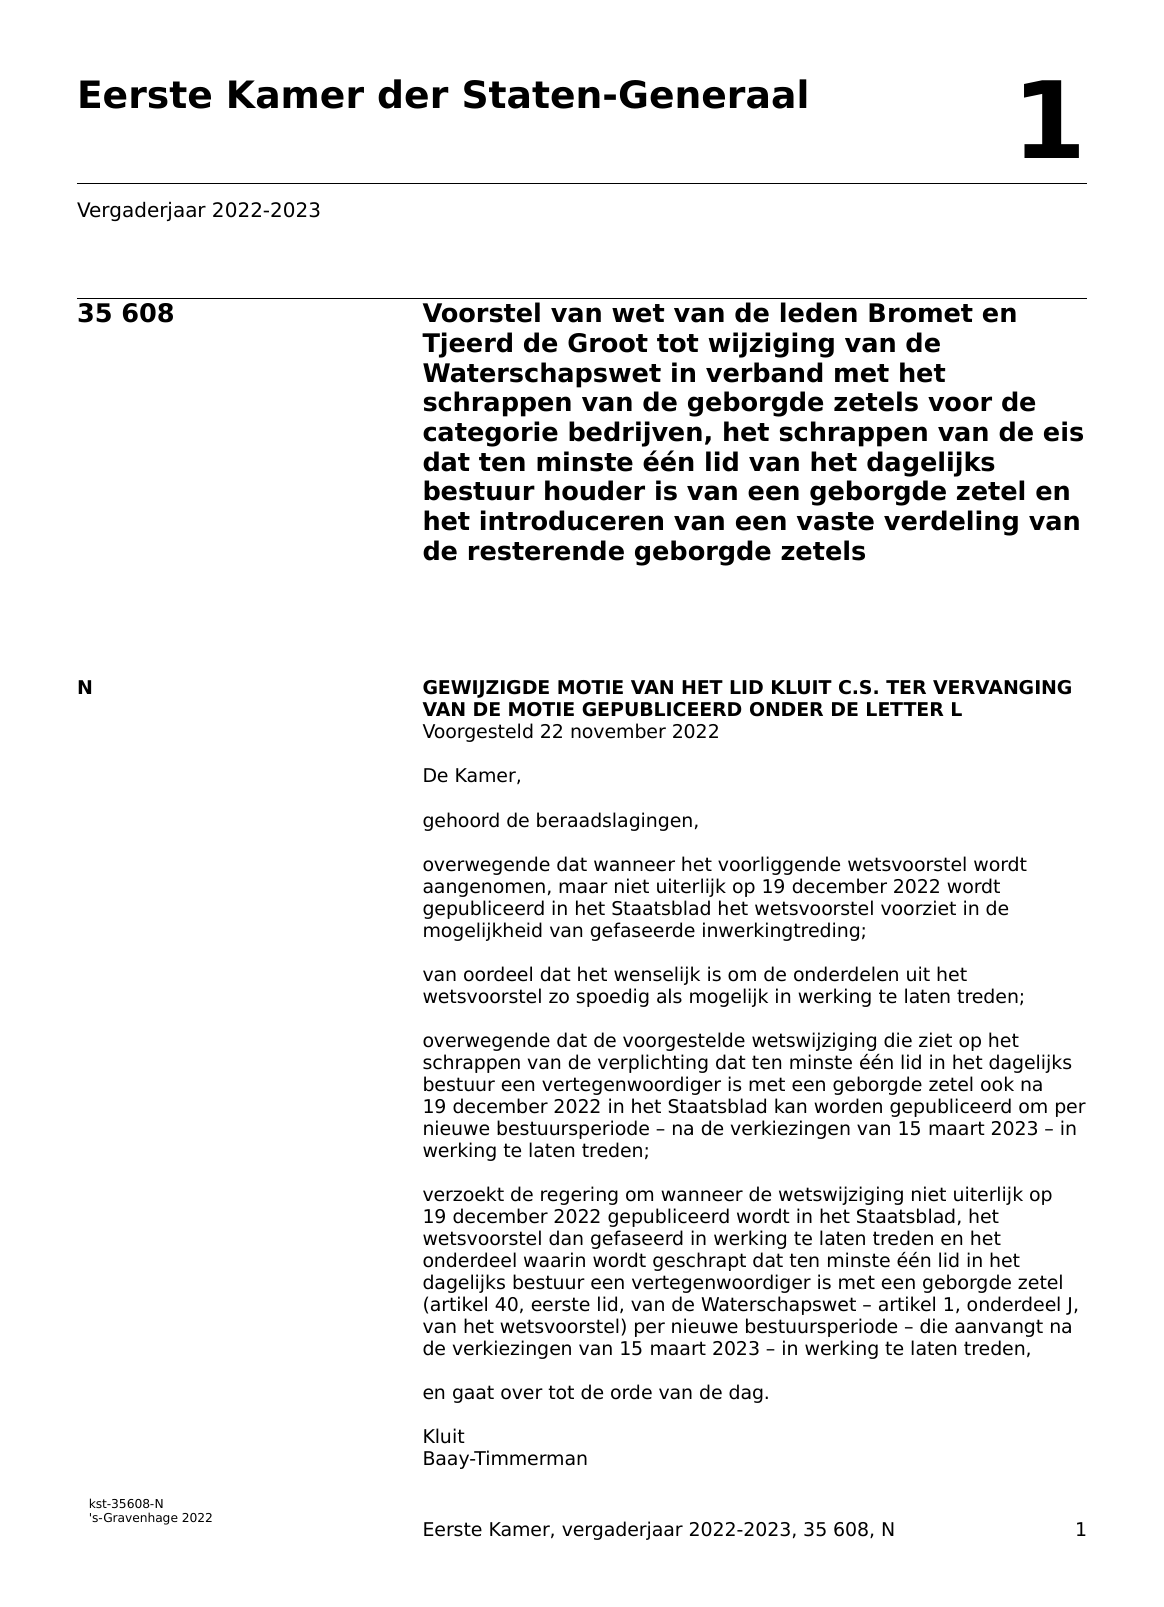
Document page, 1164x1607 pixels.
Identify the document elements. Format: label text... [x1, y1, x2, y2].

text kst-35608-N [88, 1497, 323, 1511]
text Voorgesteld 22 november 2022 [422, 721, 1087, 743]
text van oordeel dat het wenselijk is om de onderdelen uit het wetsvoorstel zo spoedig als mogelijk in werking te laten treden; [422, 964, 1087, 1008]
text Kluit [422, 1426, 1087, 1448]
text 's-Gravenhage 2022 [88, 1511, 323, 1525]
text overwegende dat wanneer het voorliggende wetsvoorstel wordt aangenomen, maar niet uiterlijk op 19 december 2022 wordt gepubliceerd in het Staatsblad het wetsvoorstel voorziet in de mogelijkheid van gefaseerde inwerkingtreding; [422, 854, 1087, 942]
subtitle N GEWIJZIGDE MOTIE VAN HET LID KLUIT C.S. TER VERVANGING VAN DE MOTIE GEPUBLICEERD ONDER DE LETTER L [77, 677, 1087, 721]
text en gaat over tot de orde van de dag. [422, 1382, 1087, 1404]
table_header Eerste Kamer der Staten-Generaal [77, 59, 886, 183]
text Baay-Timmerman [422, 1448, 1087, 1470]
text overwegende dat de voorgestelde wetswijziging die ziet op het schrappen van de verplichting dat ten minste één lid in het dagelijks bestuur een vertegenwoordiger is met een geborgde zetel ook na 19 december 2022 in het Staatsblad kan worden gepubliceerd om per nieuwe bestuursperiode – na de verkiezingen van 15 maart 2023 – in werking te laten treden; [422, 1030, 1087, 1162]
text De Kamer, [422, 765, 1087, 787]
text gehoord de beraadslagingen, [422, 809, 1087, 831]
subtitle 35 608 Voorstel van wet van de leden Bromet en Tjeerd de Groot tot wijziging van de Waterschapswet in verband met het schrappen van de geborgde zetels voor de categorie bedrijven, het schrappen van de eis dat ten minste één lid van het dagelijks bestuur houder is van een geborgde zetel en het introduceren van een vaste verdeling van de resterende geborgde zetels [77, 299, 1087, 566]
table_header 1 [886, 59, 1087, 183]
text verzoekt de regering om wanneer de wetswijziging niet uiterlijk op 19 december 2022 gepubliceerd wordt in het Staatsblad, het wetsvoorstel dan gefaseerd in werking te laten treden en het onderdeel waarin wordt geschrapt dat ten minste één lid in het dagelijks bestuur een vertegenwoordiger is met een geborgde zetel (artikel 40, eerste lid, van de Waterschapswet – artikel 1, onderdeel J, van het wetsvoorstel) per nieuwe bestuursperiode – die aanvangt na de verkiezingen van 15 maart 2023 – in werking te laten treden, [422, 1184, 1087, 1360]
table_cell Vergaderjaar 2022-2023 [77, 184, 1087, 298]
